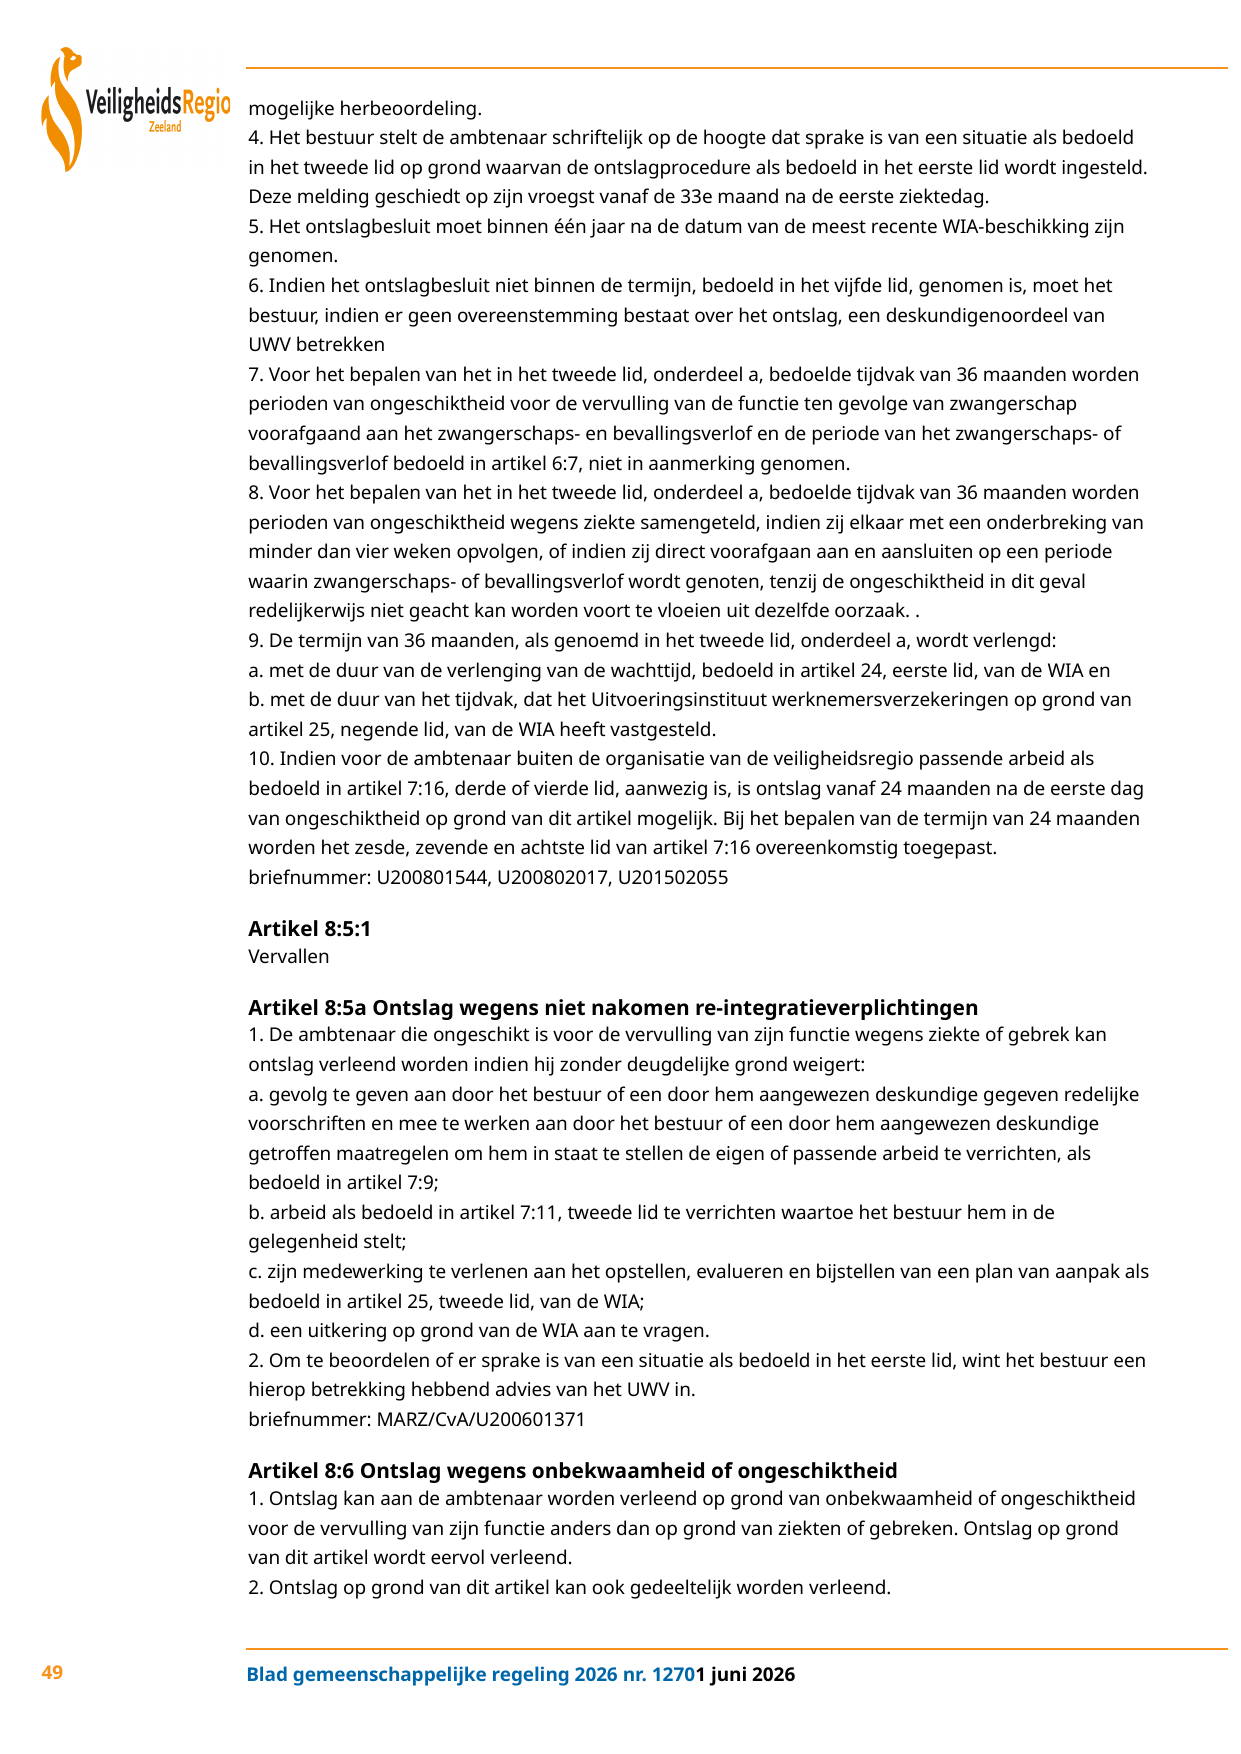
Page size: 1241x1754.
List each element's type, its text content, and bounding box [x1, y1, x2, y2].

text 9. De termijn van 36 maanden, als genoemd in het tweede lid, onderdeel a, wordt verlengd: [248, 627, 1152, 653]
text a. met de duur van de verlenging van de wachttijd, bedoeld in artikel 24, eerste lid, van de WIA en [248, 657, 1152, 683]
text 2. Ontslag op grond van dit artikel kan ook gedeeltelijk worden verleend. [248, 1574, 1152, 1599]
text 7. Voor het bepalen van het in het tweede lid, onderdeel a, bedoelde tijdvak van 36 maanden worden perioden van ongeschiktheid voor de vervulling van de functie ten gevolge van zwangerschap voorafgaand aan het zwangerschaps- en bevallingsverlof en de periode van het zwangerschaps- of bevallingsverlof bedoeld in artikel 6:7, niet in aanmerking genomen. [248, 361, 1152, 476]
text b. met de duur van het tijdvak, dat het Uitvoeringsinstituut werknemersverzekeringen op grond van artikel 25, negende lid, van de WIA heeft vastgesteld. [248, 686, 1152, 742]
text 6. Indien het ontslagbesluit niet binnen de termijn, bedoeld in het vijfde lid, genomen is, moet het bestuur, indien er geen overeenstemming bestaat over het ontslag, een deskundigenoordeel van UWV betrekken [248, 272, 1152, 357]
text 8. Voor het bepalen van het in het tweede lid, onderdeel a, bedoelde tijdvak van 36 maanden worden perioden van ongeschiktheid wegens ziekte samengeteld, indien zij elkaar met een onderbreking van minder dan vier weken opvolgen, of indien zij direct voorafgaan aan en aansluiten op een periode waarin zwangerschaps- of bevallingsverlof wordt genoten, tenzij de ongeschiktheid in dit geval redelijkerwijs niet geacht kan worden voort te vloeien uit dezelfde oorzaak. . [248, 479, 1152, 623]
text d. een uitkering op grond van de WIA aan te vragen. [248, 1317, 1152, 1343]
text Artikel 8:6 Ontslag wegens onbekwaamheid of ongeschiktheid [248, 1457, 1152, 1485]
text mogelijke herbeoordeling. [248, 95, 1152, 121]
text 1. Ontslag kan aan de ambtenaar worden verleend op grond van onbekwaamheid of ongeschiktheid voor de vervulling van zijn functie anders dan op grond van ziekten of gebreken. Ontslag op grond van dit artikel wordt eervol verleend. [248, 1485, 1152, 1570]
text 4. Het bestuur stelt de ambtenaar schriftelijk op de hoogte dat sprake is van een situatie als bedoeld in het tweede lid op grond waarvan de ontslagprocedure als bedoeld in het eerste lid wordt ingesteld. Deze melding geschiedt op zijn vroegst vanaf de 33e maand na de eerste ziektedag. [248, 124, 1152, 209]
text briefnummer: MARZ/CvA/U200601371 [248, 1406, 1152, 1432]
text 5. Het ontslagbesluit moet binnen één jaar na de datum van de meest recente WIA-beschikking zijn genomen. [248, 213, 1152, 268]
text c. zijn medewerking te verlenen aan het opstellen, evalueren en bijstellen van een plan van aanpak als bedoeld in artikel 25, tweede lid, van de WIA; [248, 1258, 1152, 1314]
picture [41, 47, 231, 172]
text 1. De ambtenaar die ongeschikt is voor de vervulling van zijn functie wegens ziekte of gebrek kan ontslag verleend worden indien hij zonder deugdelijke grond weigert: [248, 1022, 1152, 1077]
text briefnummer: U200801544, U200802017, U201502055 [248, 864, 1152, 890]
text Artikel 8:5:1 [248, 914, 1152, 943]
text Vervallen [248, 943, 1152, 968]
text a. gevolg te geven aan door het bestuur of een door hem aangewezen deskundige gegeven redelijke voorschriften en mee te werken aan door het bestuur of een door hem aangewezen deskundige getroffen maatregelen om hem in staat te stellen de eigen of passende arbeid te verrichten, als bedoeld in artikel 7:9; [248, 1081, 1152, 1195]
text 2. Om te beoordelen of er sprake is van een situatie als bedoeld in het eerste lid, wint het bestuur een hierop betrekking hebbend advies van het UWV in. [248, 1347, 1152, 1402]
text 10. Indien voor de ambtenaar buiten de organisatie van de veiligheidsregio passende arbeid als bedoeld in artikel 7:16, derde of vierde lid, aanwezig is, is ontslag vanaf 24 maanden na de eerste dag van ongeschiktheid op grond van dit artikel mogelijk. Bij het bepalen van de termijn van 24 maanden worden het zesde, zevende en achtste lid van artikel 7:16 overeenkomstig toegepast. [248, 746, 1152, 860]
text Artikel 8:5a Ontslag wegens niet nakomen re-integratieverplichtingen [248, 993, 1152, 1022]
text b. arbeid als bedoeld in artikel 7:11, tweede lid te verrichten waartoe het bestuur hem in de gelegenheid stelt; [248, 1199, 1152, 1254]
